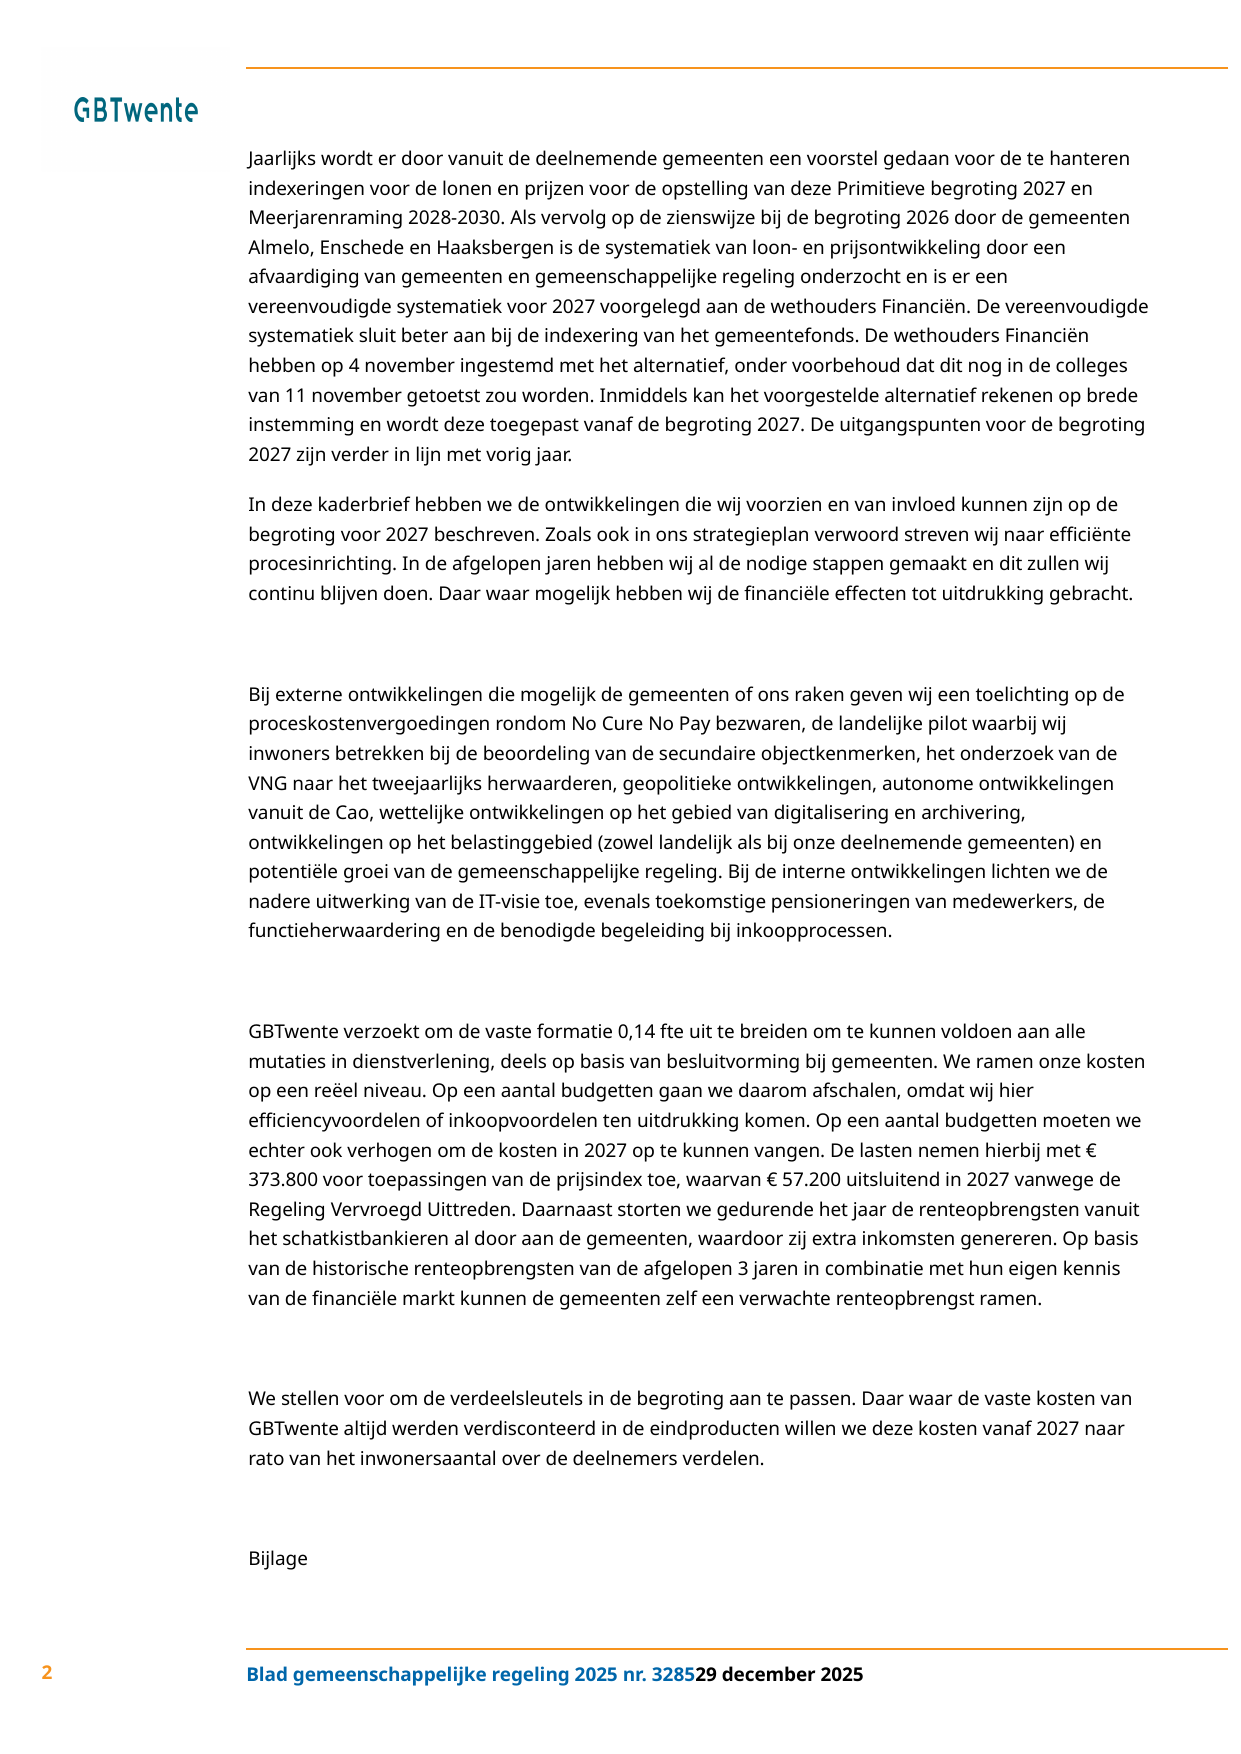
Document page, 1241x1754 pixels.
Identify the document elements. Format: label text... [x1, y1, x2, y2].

picture [41, 47, 231, 172]
text Bij externe ontwikkelingen die mogelijk de gemeenten of ons raken geven wij een toelichting op de proceskostenvergoedingen rondom No Cure No Pay bezwaren, de landelijke pilot waarbij wij inwoners betrekken bij de beoordeling van de secundaire objectkenmerken, het onderzoek van de VNG naar het tweejaarlijks herwaarderen, geopolitieke ontwikkelingen, autonome ontwikkelingen vanuit de Cao, wettelijke ontwikkelingen op het gebied van digitalisering en archivering, ontwikkelingen op het belastinggebied (zowel landelijk als bij onze deelnemende gemeenten) en potentiële groei van de gemeenschappelijke regeling. Bij de interne ontwikkelingen lichten we de nadere uitwerking van de IT-visie toe, evenals toekomstige pensioneringen van medewerkers, de functieherwaardering en de benodigde begeleiding bij inkoopprocessen. [248, 681, 1152, 943]
text Bijlage [248, 1546, 1152, 1571]
text We stellen voor om de verdeelsleutels in de begroting aan te passen. Daar waar de vaste kosten van GBTwente altijd werden verdisconteerd in de eindproducten willen we deze kosten vanaf 2027 naar rato van het inwonersaantal over de deelnemers verdelen. [248, 1386, 1152, 1471]
text GBTwente verzoekt om de vaste formatie 0,14 fte uit te breiden om te kunnen voldoen aan alle mutaties in dienstverlening, deels op basis van besluitvorming bij gemeenten. We ramen onze kosten op een reëel niveau. Op een aantal budgetten gaan we daarom afschalen, omdat wij hier efficiencyvoordelen of inkoopvoordelen ten uitdrukking komen. Op een aantal budgetten moeten we echter ook verhogen om de kosten in 2027 op te kunnen vangen. De lasten nemen hierbij met € 373.800 voor toepassingen van de prijsindex toe, waarvan € 57.200 uitsluitend in 2027 vanwege de Regeling Vervroegd Uittreden. Daarnaast storten we gedurende het jaar de renteopbrengsten vanuit het schatkistbankieren al door aan de gemeenten, waardoor zij extra inkomsten genereren. Op basis van de historische renteopbrengsten van de afgelopen 3 jaren in combinatie met hun eigen kennis van de financiële markt kunnen de gemeenten zelf een verwachte renteopbrengst ramen. [248, 1018, 1152, 1311]
text Jaarlijks wordt er door vanuit de deelnemende gemeenten een voorstel gedaan voor de te hanteren indexeringen voor de lonen en prijzen voor de opstelling van deze Primitieve begroting 2027 en Meerjarenraming 2028-2030. Als vervolg op de zienswijze bij de begroting 2026 door de gemeenten Almelo, Enschede en Haaksbergen is de systematiek van loon- en prijsontwikkeling door een afvaardiging van gemeenten en gemeenschappelijke regeling onderzocht en is er een vereenvoudigde systematiek voor 2027 voorgelegd aan de wethouders Financiën. De vereenvoudigde systematiek sluit beter aan bij de indexering van het gemeentefonds. De wethouders Financiën hebben op 4 november ingestemd met het alternatief, onder voorbehoud dat dit nog in de colleges van 11 november getoetst zou worden. Inmiddels kan het voorgestelde alternatief rekenen op brede instemming en wordt deze toegepast vanaf de begroting 2027. De uitgangspunten voor de begroting 2027 zijn verder in lijn met vorig jaar. [248, 145, 1152, 467]
text In deze kaderbrief hebben we de ontwikkelingen die wij voorzien en van invloed kunnen zijn op de begroting voor 2027 beschreven. Zoals ook in ons strategieplan verwoord streven wij naar efficiënte procesinrichting. In de afgelopen jaren hebben wij al de nodige stappen gemaakt en dit zullen wij continu blijven doen. Daar waar mogelijk hebben wij de financiële effecten tot uitdrukking gebracht. [248, 491, 1152, 606]
